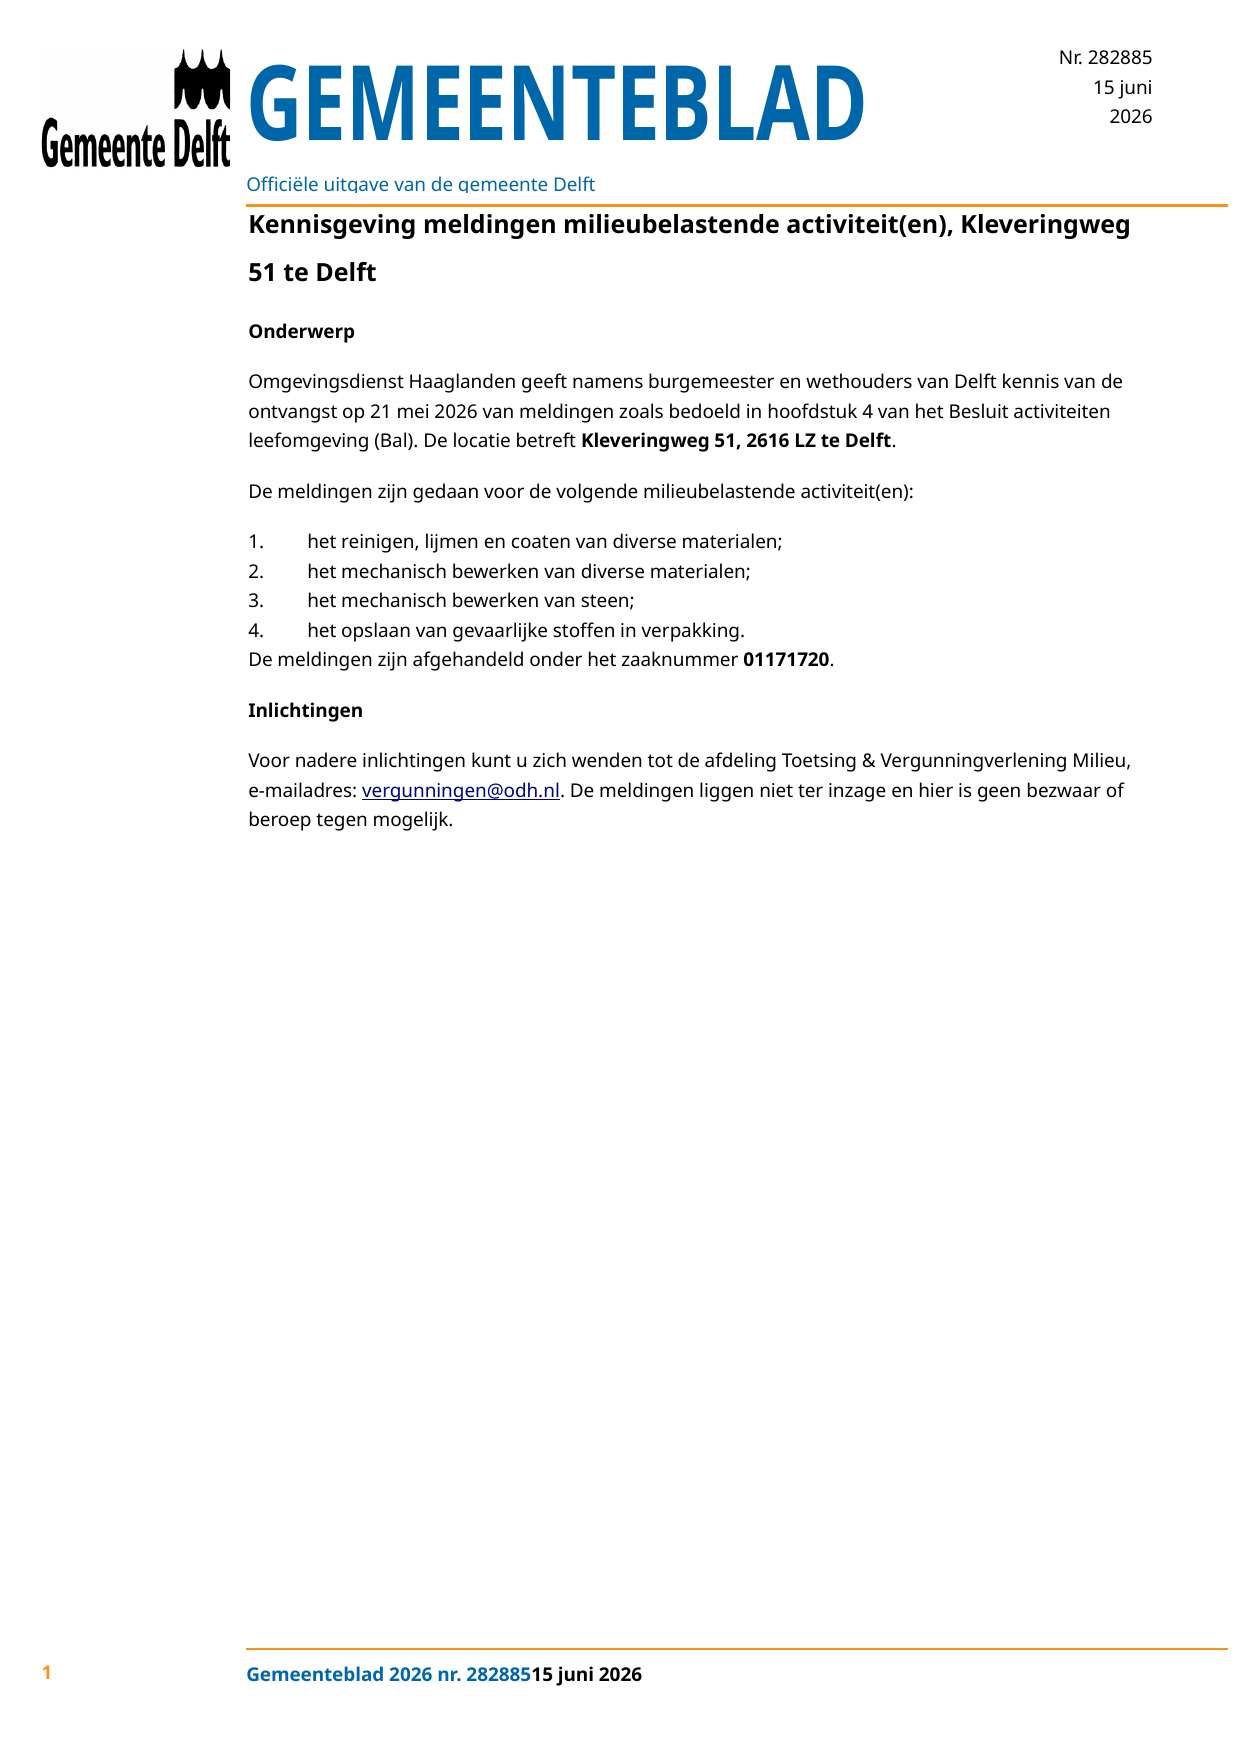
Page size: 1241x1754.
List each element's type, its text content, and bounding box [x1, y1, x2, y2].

text De meldingen zijn afgehandeld onder het zaaknummer 01171720. [248, 647, 1152, 672]
text Inlichtingen [248, 697, 1152, 723]
text Voor nadere inlichtingen kunt u zich wenden tot de afdeling Toetsing & Vergunningverlening Milieu, e-mailadres: vergunningen@odh.nl. De meldingen liggen niet ter inzage en hier is geen bezwaar of beroep tegen mogelijk. [248, 747, 1152, 832]
text Kennisgeving meldingen milieubelastende activiteit(en), Kleveringweg 51 te Delft [248, 207, 1152, 288]
text Onderwerp [248, 318, 1152, 344]
list het opslaan van gevaarlijke stoffen in verpakking. [248, 617, 1152, 643]
text Omgevingsdienst Haaglanden geeft namens burgemeester en wethouders van Delft kennis van de ontvangst op 21 mei 2026 van meldingen zoals bedoeld in hoofdstuk 4 van het Besluit activiteiten leefomgeving (Bal). De locatie betreft Kleveringweg 51, 2616 LZ te Delft. [248, 368, 1152, 453]
list het reinigen, lijmen en coaten van diverse materialen; [248, 528, 1152, 554]
text De meldingen zijn gedaan voor de volgende milieubelastende activiteit(en): [248, 478, 1152, 504]
picture [41, 47, 231, 172]
list het mechanisch bewerken van diverse materialen; [248, 558, 1152, 584]
list het mechanisch bewerken van steen; [248, 587, 1152, 613]
